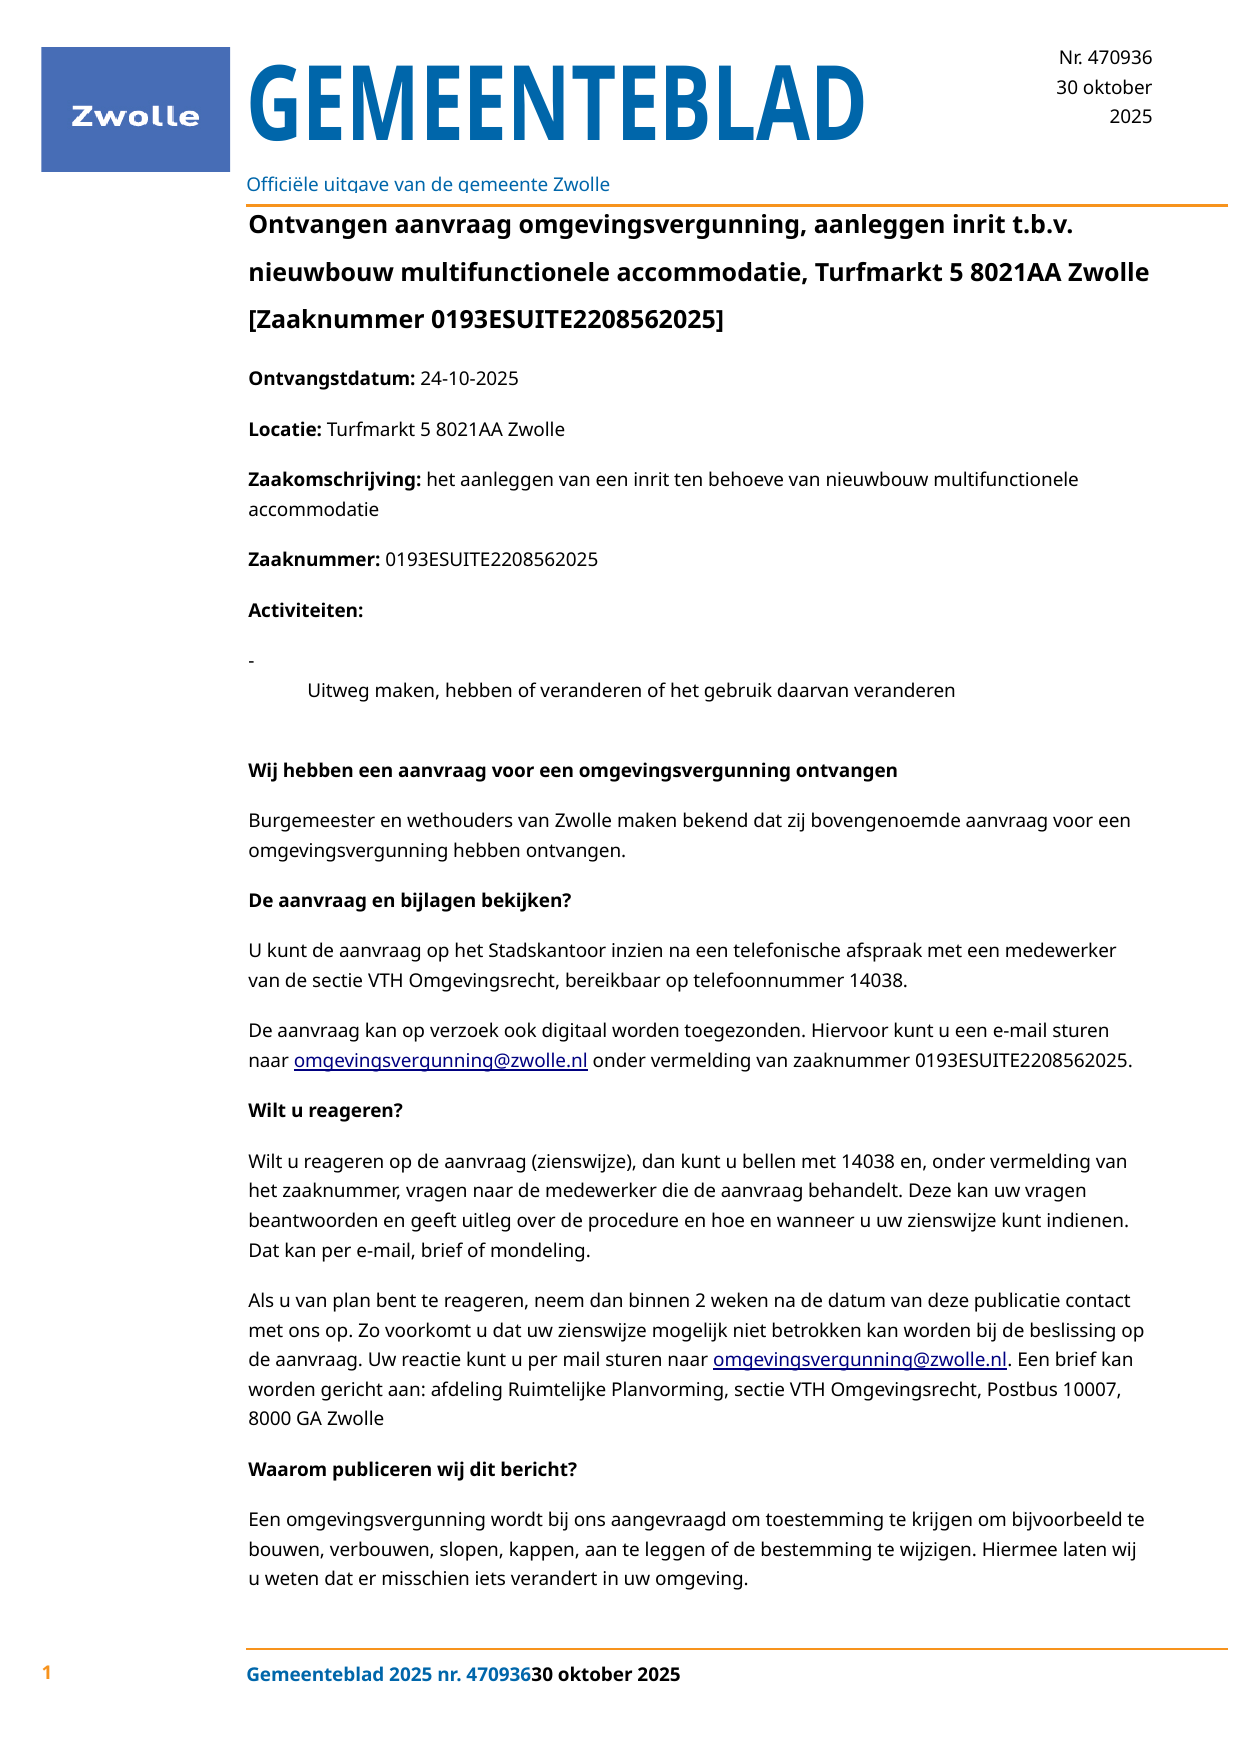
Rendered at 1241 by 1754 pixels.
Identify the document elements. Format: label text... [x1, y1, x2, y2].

text Als u van plan bent te reageren, neem dan binnen 2 weken na de datum van deze publicatie contact met ons op. Zo voorkomt u dat uw zienswijze mogelijk niet betrokken kan worden bij de beslissing op de aanvraag. Uw reactie kunt u per mail sturen naar omgevingsvergunning@zwolle.nl. Een brief kan worden gericht aan: afdeling Ruimtelijke Planvorming, sectie VTH Omgevingsrecht, Postbus 10007, 8000 GA Zwolle [248, 1287, 1152, 1431]
text Wij hebben een aanvraag voor een omgevingsvergunning ontvangen [248, 757, 1152, 782]
text Wilt u reageren op de aanvraag (zienswijze), dan kunt u bellen met 14038 en, onder vermelding van het zaaknummer, vragen naar de medewerker die de aanvraag behandelt. Deze kan uw vragen beantwoorden en geeft uitleg over de procedure en hoe en wanneer u uw zienswijze kunt indienen. Dat kan per e-mail, brief of mondeling. [248, 1148, 1152, 1262]
text Ontvangstdatum: 24-10-2025 [248, 366, 1152, 391]
text De aanvraag en bijlagen bekijken? [248, 887, 1152, 913]
text Een omgevingsvergunning wordt bij ons aangevraagd om toestemming te krijgen om bijvoorbeeld te bouwen, verbouwen, slopen, kappen, aan te leggen of de bestemming te wijzigen. Hiermee laten wij u weten dat er misschien iets verandert in uw omgeving. [248, 1506, 1152, 1591]
text U kunt de aanvraag op het Stadskantoor inzien na een telefonische afspraak met een medewerker van de sectie VTH Omgevingsrecht, bereikbaar op telefoonnummer 14038. [248, 938, 1152, 993]
text Activiteiten: [248, 597, 1152, 622]
text Ontvangen aanvraag omgevingsvergunning, aanleggen inrit t.b.v. nieuwbouw multifunctionele accommodatie, Turfmarkt 5 8021AA Zwolle [Zaaknummer 0193ESUITE2208562025] [248, 207, 1152, 336]
text Locatie: Turfmarkt 5 8021AA Zwolle [248, 416, 1152, 442]
text Zaakomschrijving: het aanleggen van een inrit ten behoeve van nieuwbouw multifunctionele accommodatie [248, 466, 1152, 522]
picture [41, 47, 231, 172]
text Burgemeester en wethouders van Zwolle maken bekend dat zij bovengenoemde aanvraag voor een omgevingsvergunning hebben ontvangen. [248, 807, 1152, 862]
text De aanvraag kan op verzoek ook digitaal worden toegezonden. Hiervoor kunt u een e-mail sturen naar omgevingsvergunning@zwolle.nl onder vermelding van zaaknummer 0193ESUITE2208562025. [248, 1018, 1152, 1073]
list Uitweg maken, hebben of veranderen of het gebruik daarvan veranderen [248, 677, 1152, 702]
text Wilt u reageren? [248, 1098, 1152, 1123]
text Waarom publiceren wij dit bericht? [248, 1456, 1152, 1482]
text Zaaknummer: 0193ESUITE2208562025 [248, 546, 1152, 572]
